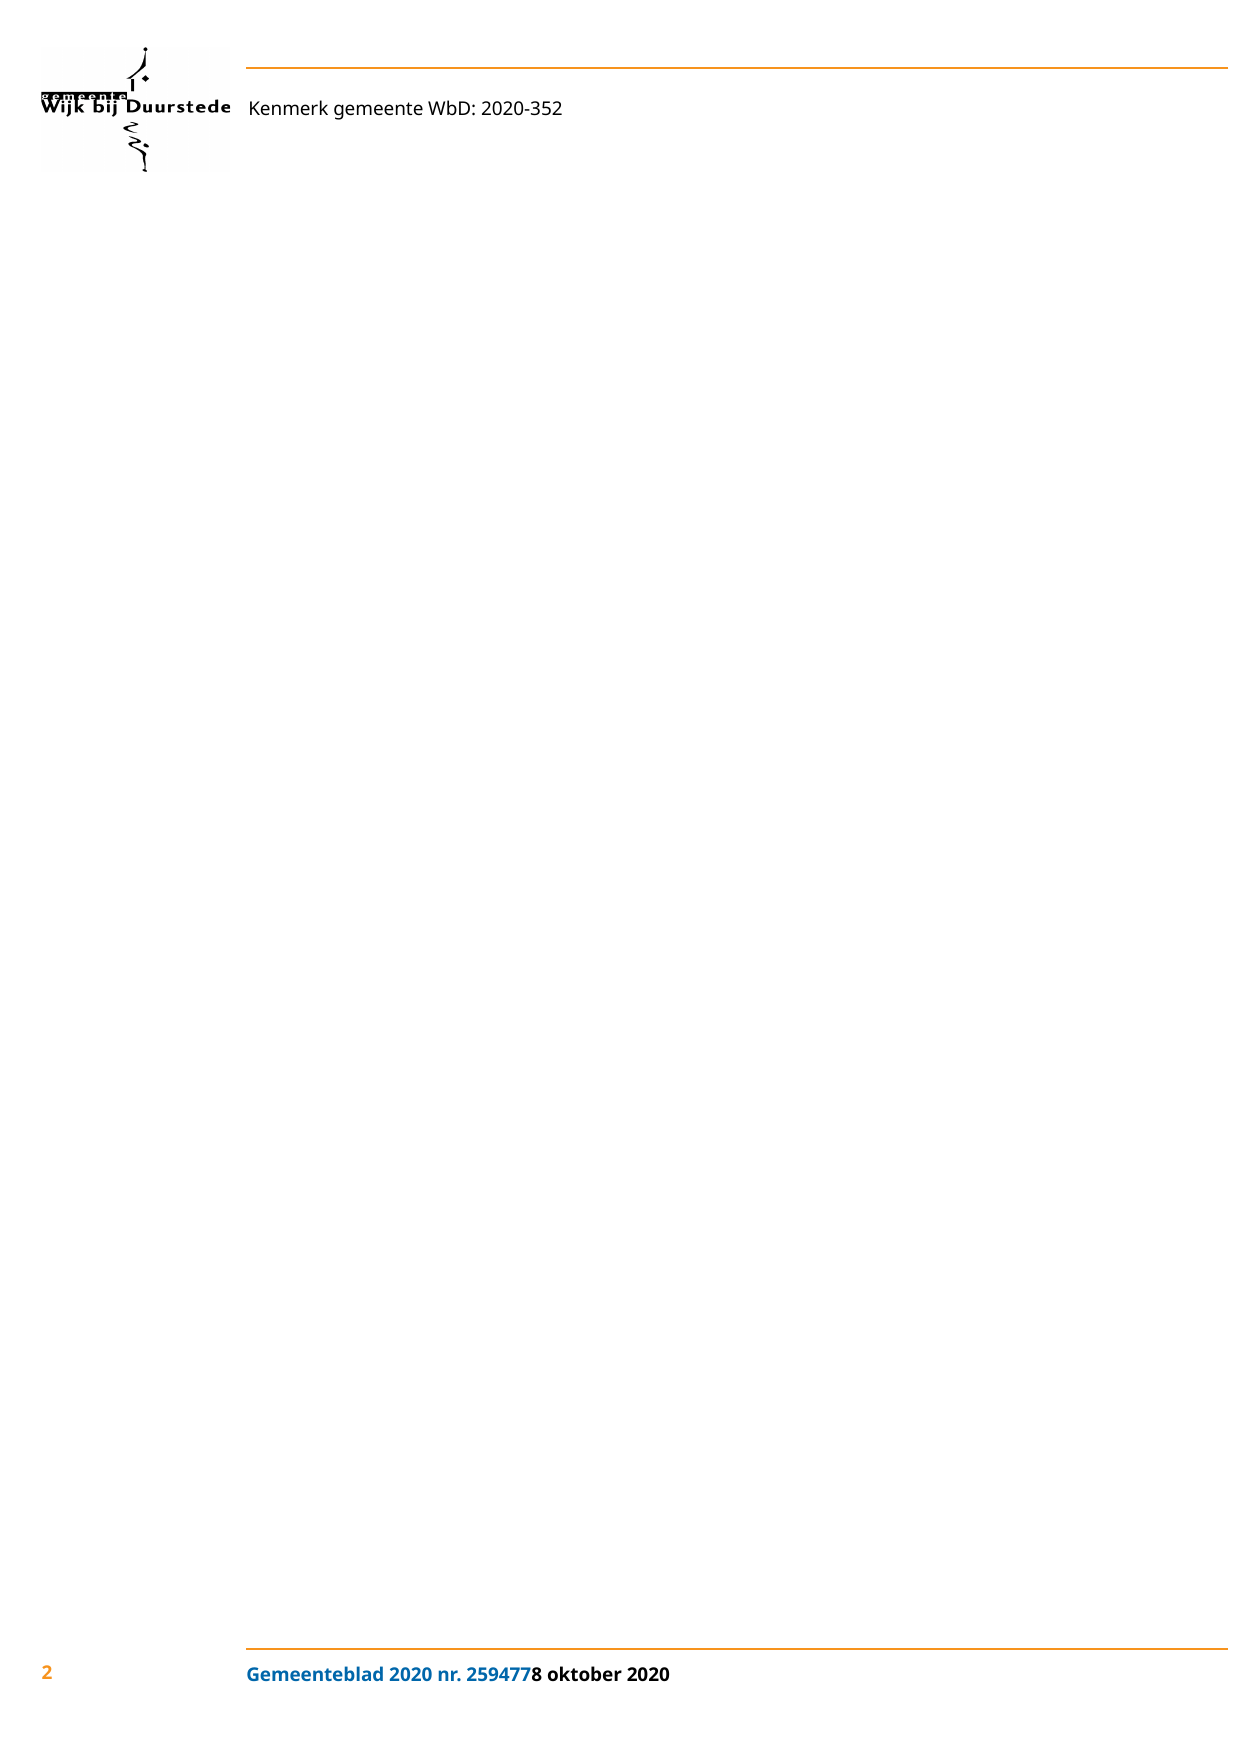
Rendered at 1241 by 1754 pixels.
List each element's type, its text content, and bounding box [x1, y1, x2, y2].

picture [41, 47, 231, 172]
text Kenmerk gemeente WbD: 2020-352 [248, 95, 1152, 121]
